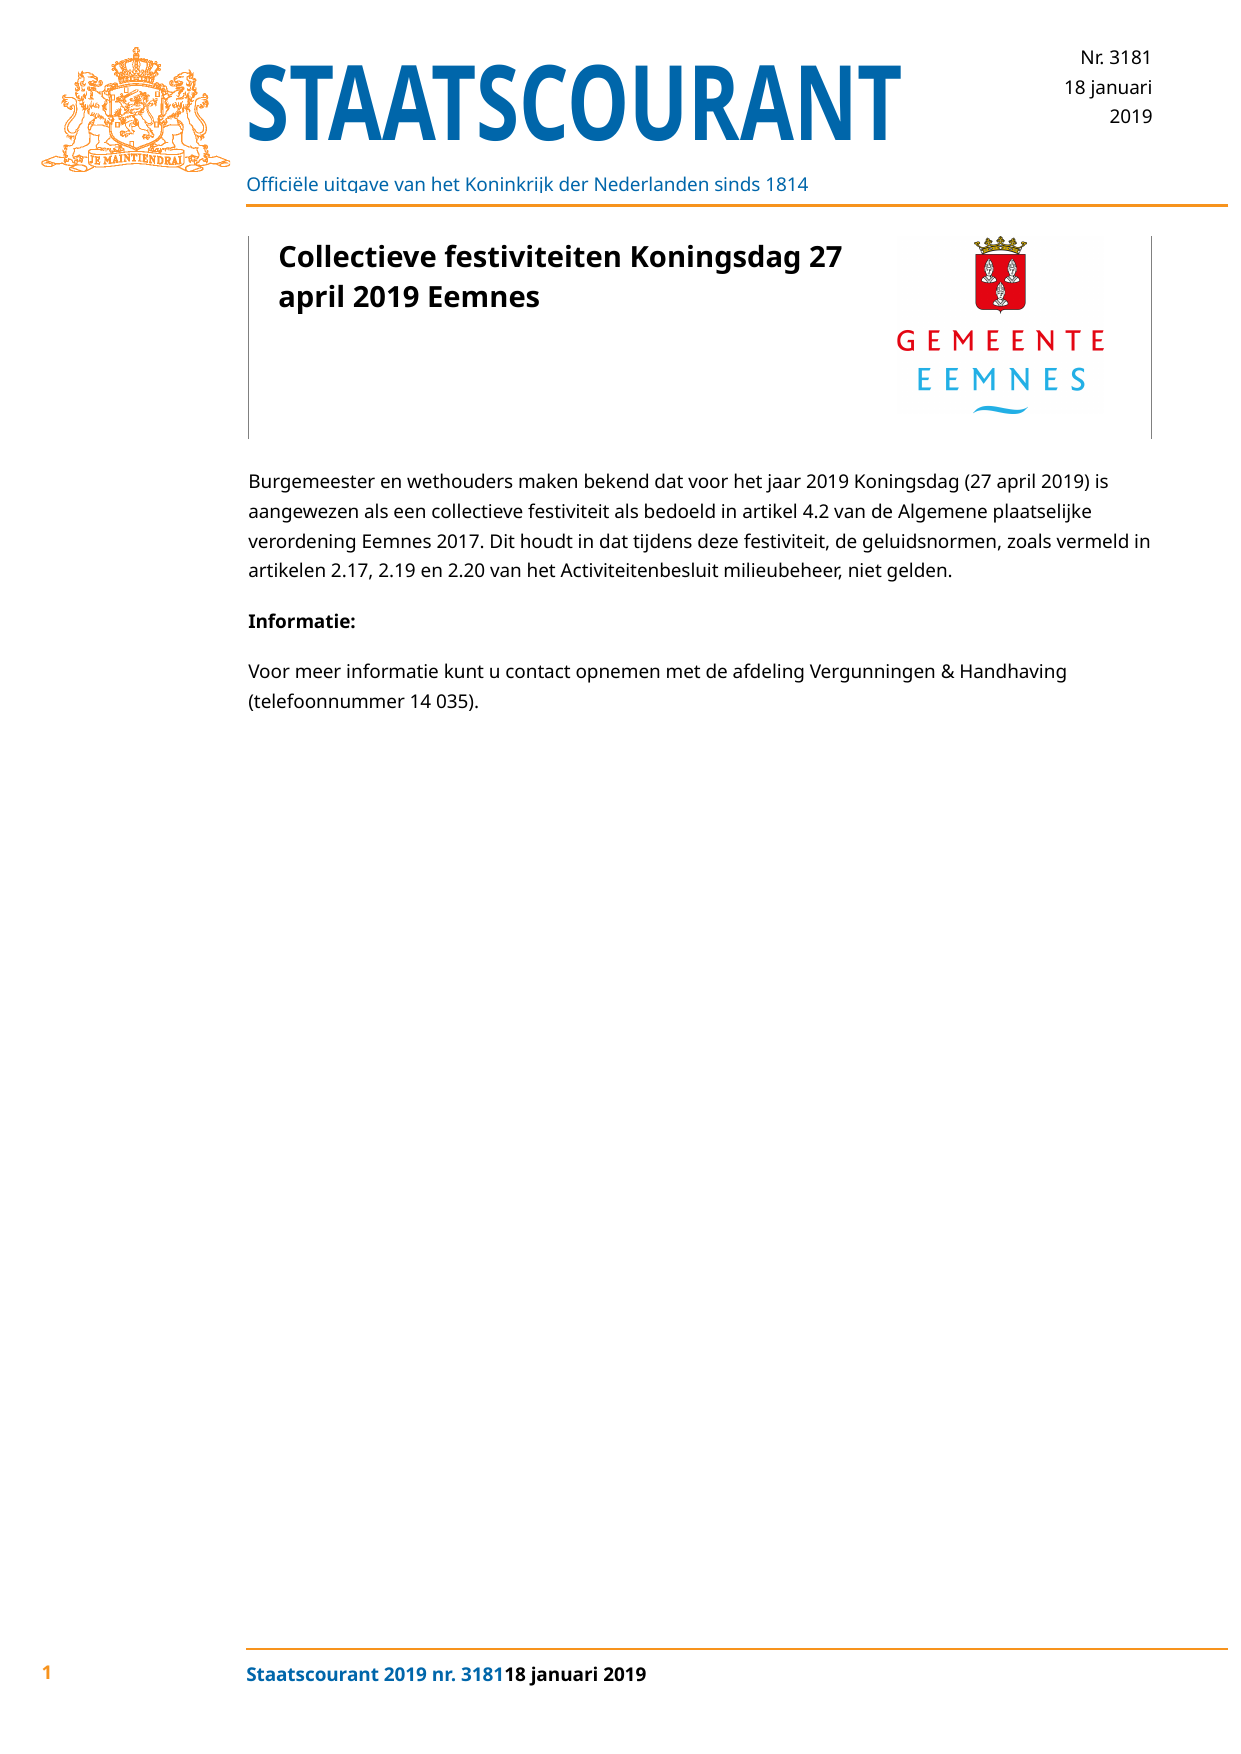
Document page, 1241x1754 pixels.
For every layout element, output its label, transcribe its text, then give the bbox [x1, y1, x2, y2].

picture [897, 236, 1104, 414]
table_header [1104, 236, 1151, 413]
text Voor meer informatie kunt u contact opnemen met de afdeling Vergunningen & Handhaving (telefoonnummer 14 035). [248, 658, 1152, 713]
table_header [850, 236, 897, 413]
table_header Collectieve festiviteiten Koningsdag 27 april 2019 Eemnes [249, 236, 850, 439]
text Informatie: [248, 608, 1152, 633]
text Burgemeester en wethouders maken bekend dat voor het jaar 2019 Koningsdag (27 april 2019) is aangewezen als een collectieve festiviteit als bedoeld in artikel 4.2 van de Algemene plaatselijke verordening Eemnes 2017. Dit houdt in dat tijdens deze festiviteit, de geluidsnormen, zoals vermeld in artikelen 2.17, 2.19 en 2.20 van het Activiteitenbesluit milieubeheer, niet gelden. [248, 469, 1152, 583]
table_header [850, 414, 1151, 439]
picture [41, 47, 231, 172]
